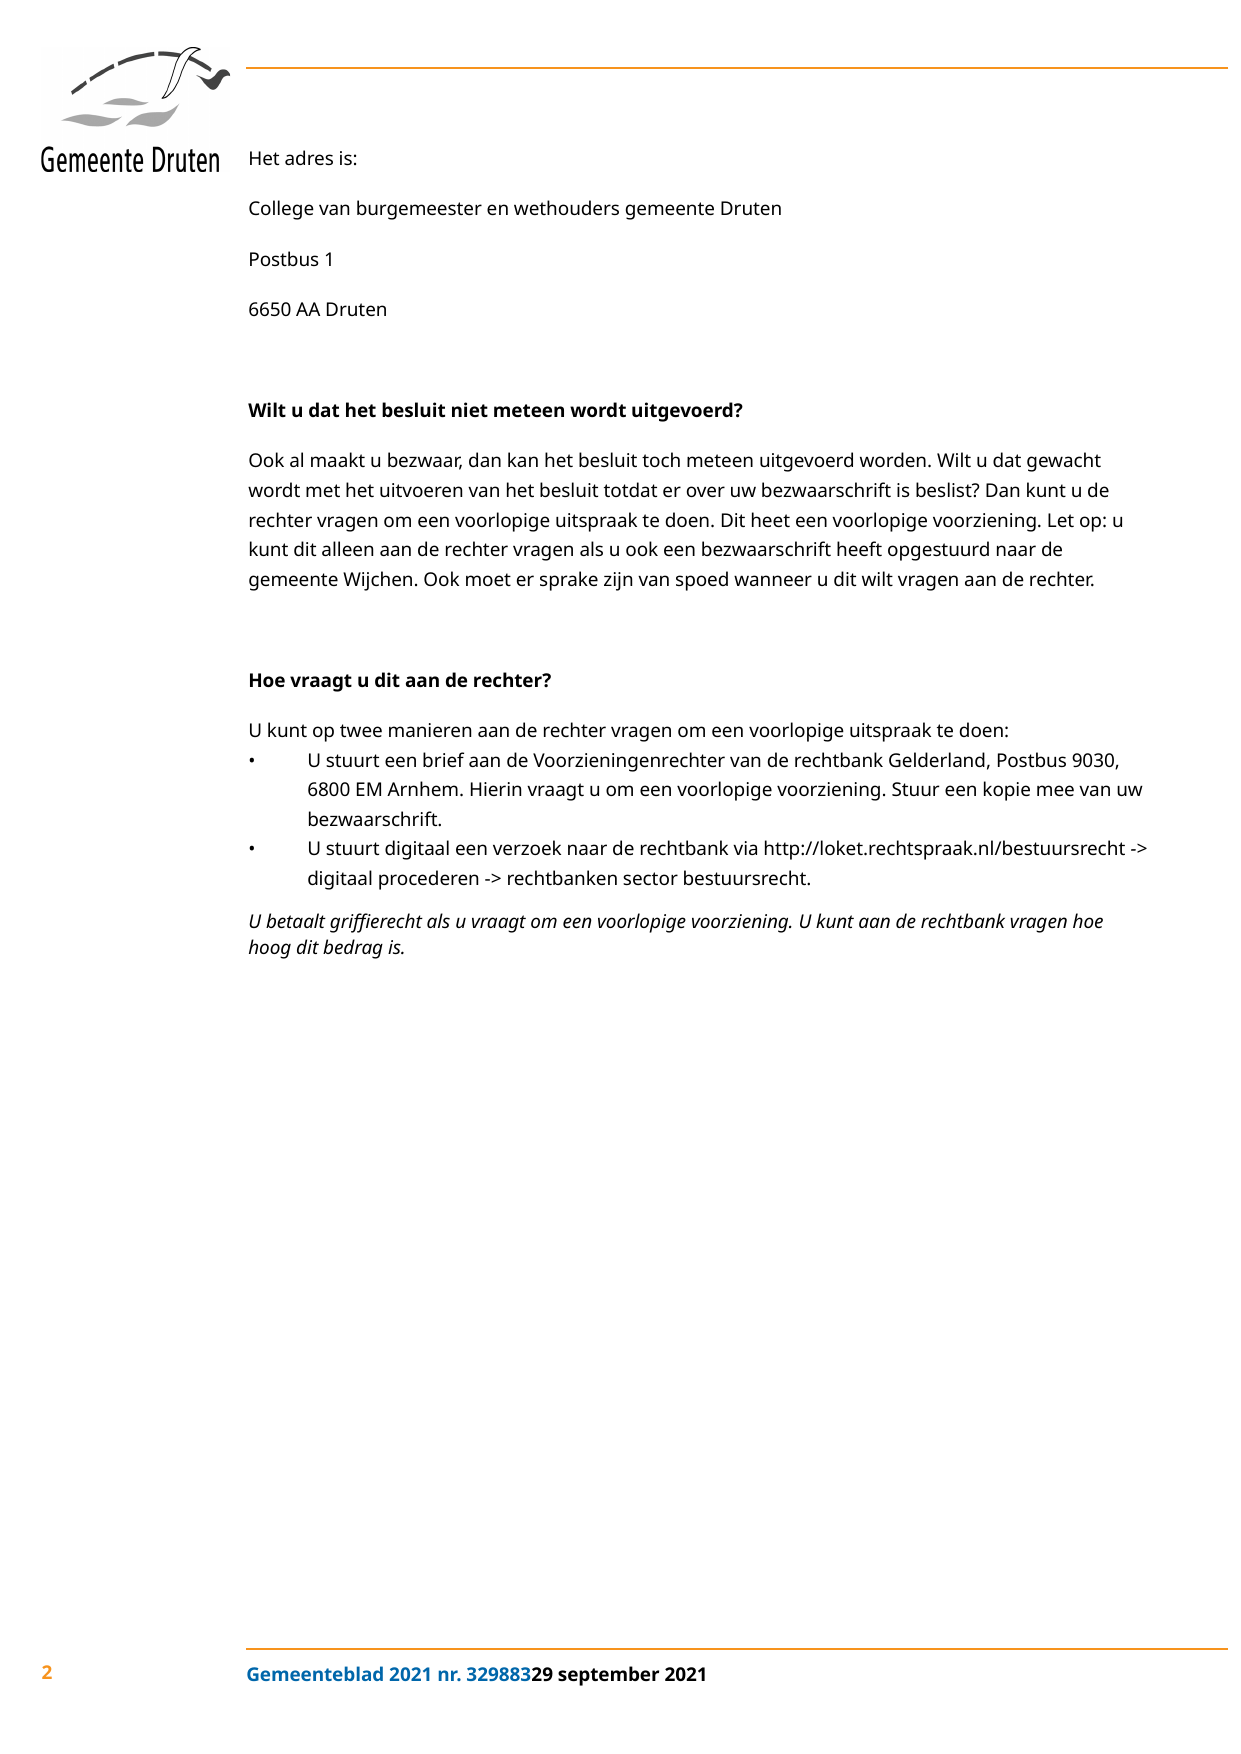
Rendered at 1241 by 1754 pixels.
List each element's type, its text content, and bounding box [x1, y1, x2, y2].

text Wilt u dat het besluit niet meteen wordt uitgevoerd? [248, 397, 1152, 423]
text Hoe vraagt u dit aan de rechter? [248, 667, 1152, 693]
list U stuurt een brief aan de Voorzieningenrechter van de rechtbank Gelderland, Postbus 9030, 6800 EM Arnhem. Hierin vraagt u om een voorlopige voorziening. Stuur een kopie mee van uw bezwaarschrift. [248, 747, 1152, 832]
picture [41, 47, 231, 172]
text Postbus 1 [248, 246, 1152, 272]
text Ook al maakt u bezwaar, dan kan het besluit toch meteen uitgevoerd worden. Wilt u dat gewacht wordt met het uitvoeren van het besluit totdat er over uw bezwaarschrift is beslist? Dan kunt u de rechter vragen om een voorlopige uitspraak te doen. Dit heet een voorlopige voorziening. Let op: u kunt dit alleen aan de rechter vragen als u ook een bezwaarschrift heeft opgestuurd naar de gemeente Wijchen. Ook moet er sprake zijn van spoed wanneer u dit wilt vragen aan de rechter. [248, 448, 1152, 592]
text U kunt op twee manieren aan de rechter vragen om een voorlopige uitspraak te doen: [248, 717, 1152, 743]
text 6650 AA Druten [248, 296, 1152, 322]
text College van burgemeester en wethouders gemeente Druten [248, 196, 1152, 221]
text U betaalt griffierecht als u vraagt om een voorlopige voorziening. U kunt aan de rechtbank vragen hoe hoog dit bedrag is. [248, 908, 1152, 960]
text Het adres is: [248, 145, 1152, 171]
list U stuurt digitaal een verzoek naar de rechtbank via http://loket.rechtspraak.nl/bestuursrecht -> digitaal procederen -> rechtbanken sector bestuursrecht. [248, 836, 1152, 891]
